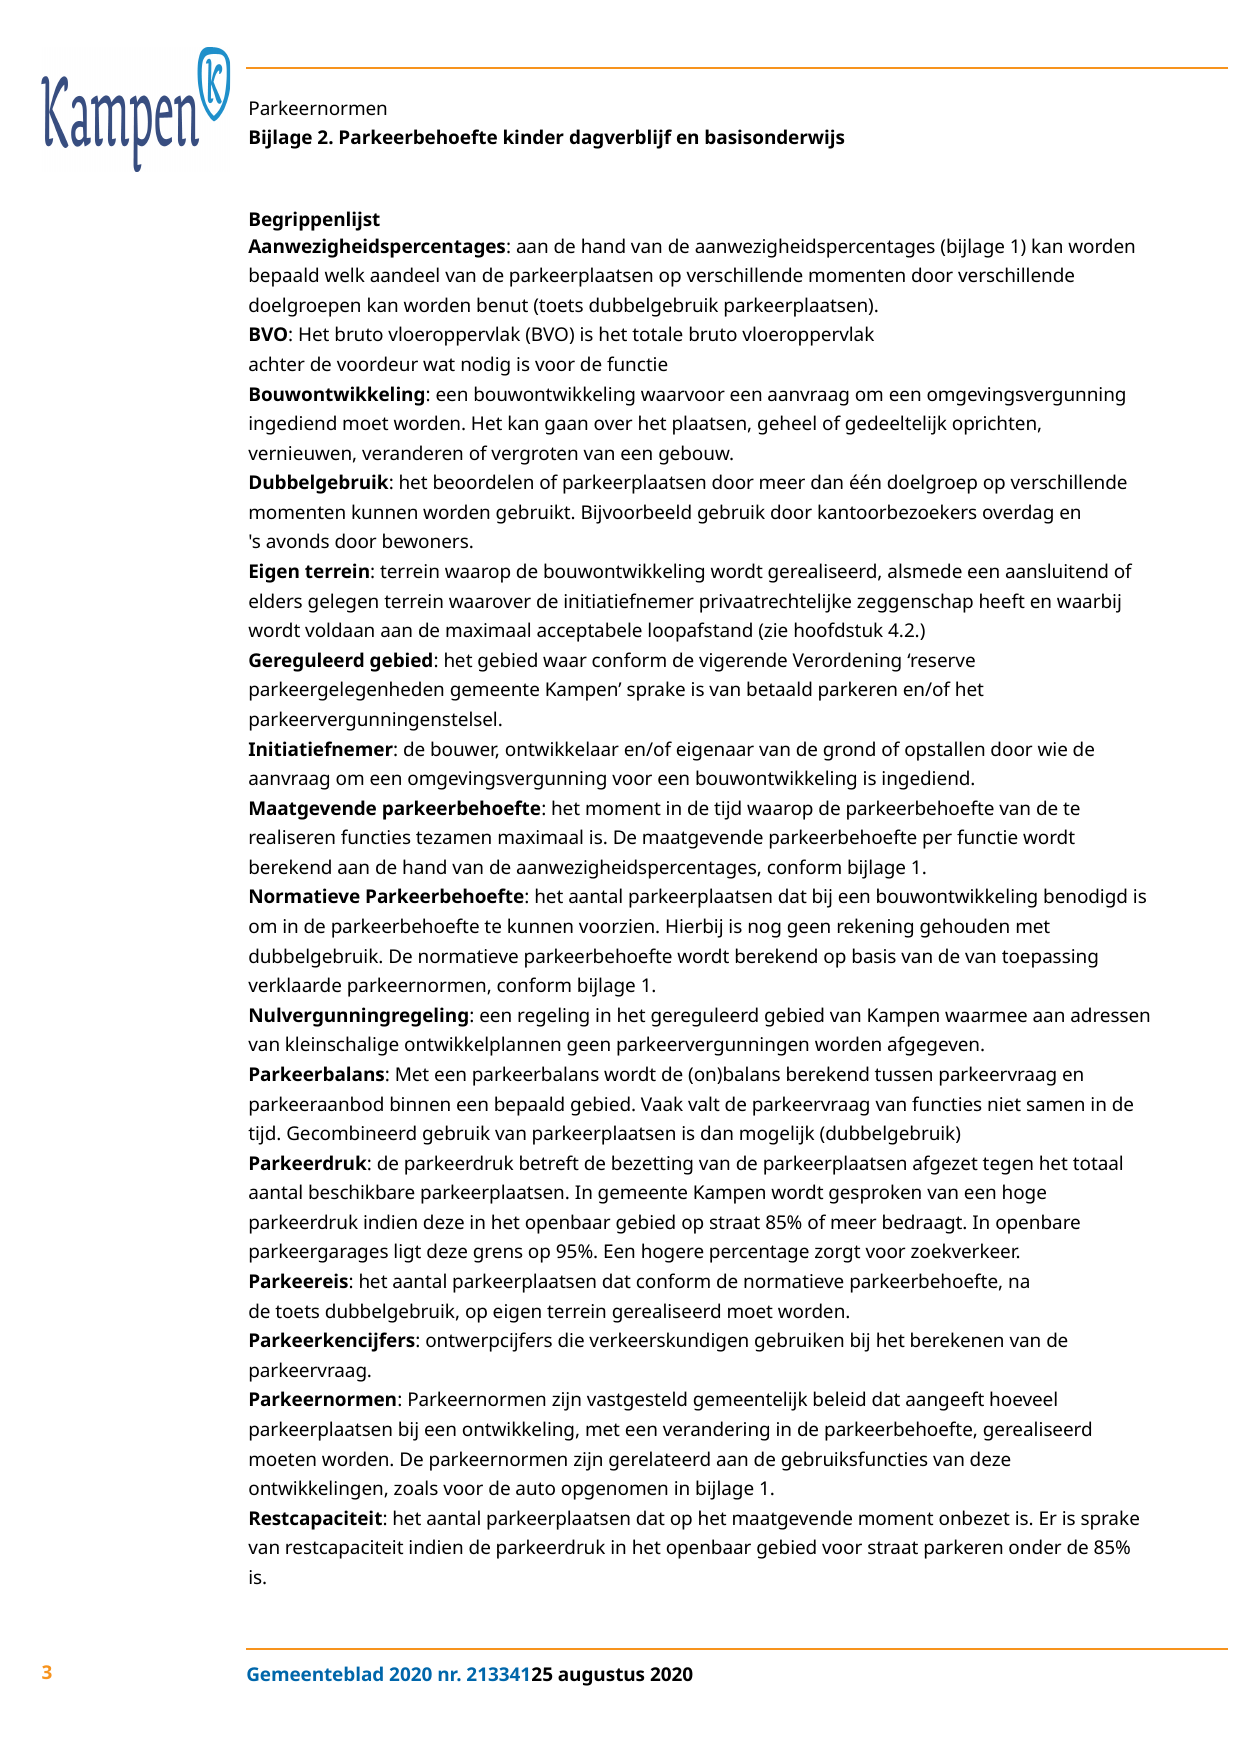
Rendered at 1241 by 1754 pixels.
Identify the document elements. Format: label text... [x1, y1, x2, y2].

text Eigen terrein: terrein waarop de bouwontwikkeling wordt gerealiseerd, alsmede een aansluitend of elders gelegen terrein waarover de initiatiefnemer privaatrechtelijke zeggenschap heeft en waarbij wordt voldaan aan de maximaal acceptabele loopafstand (zie hoofdstuk 4.2.) [248, 558, 1152, 643]
text Bouwontwikkeling: een bouwontwikkeling waarvoor een aanvraag om een omgevingsvergunning ingediend moet worden. Het kan gaan over het plaatsen, geheel of gedeeltelijk oprichten, vernieuwen, veranderen of vergroten van een gebouw. [248, 381, 1152, 466]
text 's avonds door bewoners. [248, 529, 1152, 554]
text Restcapaciteit: het aantal parkeerplaatsen dat op het maatgevende moment onbezet is. Er is sprake van restcapaciteit indien de parkeerdruk in het openbaar gebied voor straat parkeren onder de 85% is. [248, 1505, 1152, 1590]
text de toets dubbelgebruik, op eigen terrein gerealiseerd moet worden. [248, 1298, 1152, 1323]
text Maatgevende parkeerbehoefte: het moment in de tijd waarop de parkeerbehoefte van de te realiseren functies tezamen maximaal is. De maatgevende parkeerbehoefte per functie wordt berekend aan de hand van de aanwezigheidspercentages, conform bijlage 1. [248, 795, 1152, 880]
text Parkeereis: het aantal parkeerplaatsen dat conform de normatieve parkeerbehoefte, na [248, 1268, 1152, 1294]
text Aanwezigheidspercentages: aan de hand van de aanwezigheidspercentages (bijlage 1) kan worden bepaald welk aandeel van de parkeerplaatsen op verschillende momenten door verschillende doelgroepen kan worden benut (toets dubbelgebruik parkeerplaatsen). [248, 233, 1152, 318]
text Parkeerkencijfers: ontwerpcijfers die verkeerskundigen gebruiken bij het berekenen van de parkeervraag. [248, 1327, 1152, 1383]
text Parkeerbalans: Met een parkeerbalans wordt de (on)balans berekend tussen parkeervraag en parkeeraanbod binnen een bepaald gebied. Vaak valt de parkeervraag van functies niet samen in de tijd. Gecombineerd gebruik van parkeerplaatsen is dan mogelijk (dubbelgebruik) [248, 1061, 1152, 1146]
text Begrippenlijst [248, 204, 1152, 233]
text Bijlage 2. Parkeerbehoefte kinder dagverblijf en basisonderwijs [248, 124, 1152, 150]
text Normatieve Parkeerbehoefte: het aantal parkeerplaatsen dat bij een bouwontwikkeling benodigd is om in de parkeerbehoefte te kunnen voorzien. Hierbij is nog geen rekening gehouden met dubbelgebruik. De normatieve parkeerbehoefte wordt berekend op basis van de van toepassing verklaarde parkeernormen, conform bijlage 1. [248, 884, 1152, 998]
text Gereguleerd gebied: het gebied waar conform de vigerende Verordening ‘reserve parkeergelegenheden gemeente Kampen’ sprake is van betaald parkeren en/of het parkeervergunningenstelsel. [248, 647, 1152, 732]
picture [41, 47, 231, 172]
text Parkeernormen: Parkeernormen zijn vastgesteld gemeentelijk beleid dat aangeeft hoeveel parkeerplaatsen bij een ontwikkeling, met een verandering in de parkeerbehoefte, gerealiseerd moeten worden. De parkeernormen zijn gerelateerd aan de gebruiksfuncties van deze ontwikkelingen, zoals voor de auto opgenomen in bijlage 1. [248, 1387, 1152, 1501]
text BVO: Het bruto vloeroppervlak (BVO) is het totale bruto vloeroppervlak [248, 322, 1152, 347]
text achter de voordeur wat nodig is voor de functie [248, 351, 1152, 377]
text Initiatiefnemer: de bouwer, ontwikkelaar en/of eigenaar van de grond of opstallen door wie de aanvraag om een omgevingsvergunning voor een bouwontwikkeling is ingediend. [248, 736, 1152, 791]
text Parkeerdruk: de parkeerdruk betreft de bezetting van de parkeerplaatsen afgezet tegen het totaal aantal beschikbare parkeerplaatsen. In gemeente Kampen wordt gesproken van een hoge parkeerdruk indien deze in het openbaar gebied op straat 85% of meer bedraagt. In openbare parkeergarages ligt deze grens op 95%. Een hogere percentage zorgt voor zoekverkeer. [248, 1150, 1152, 1264]
text Dubbelgebruik: het beoordelen of parkeerplaatsen door meer dan één doelgroep op verschillende momenten kunnen worden gebruikt. Bijvoorbeeld gebruik door kantoorbezoekers overdag en [248, 469, 1152, 525]
text Parkeernormen [248, 95, 1152, 121]
text Nulvergunningregeling: een regeling in het gereguleerd gebied van Kampen waarmee aan adressen van kleinschalige ontwikkelplannen geen parkeervergunningen worden afgegeven. [248, 1002, 1152, 1057]
